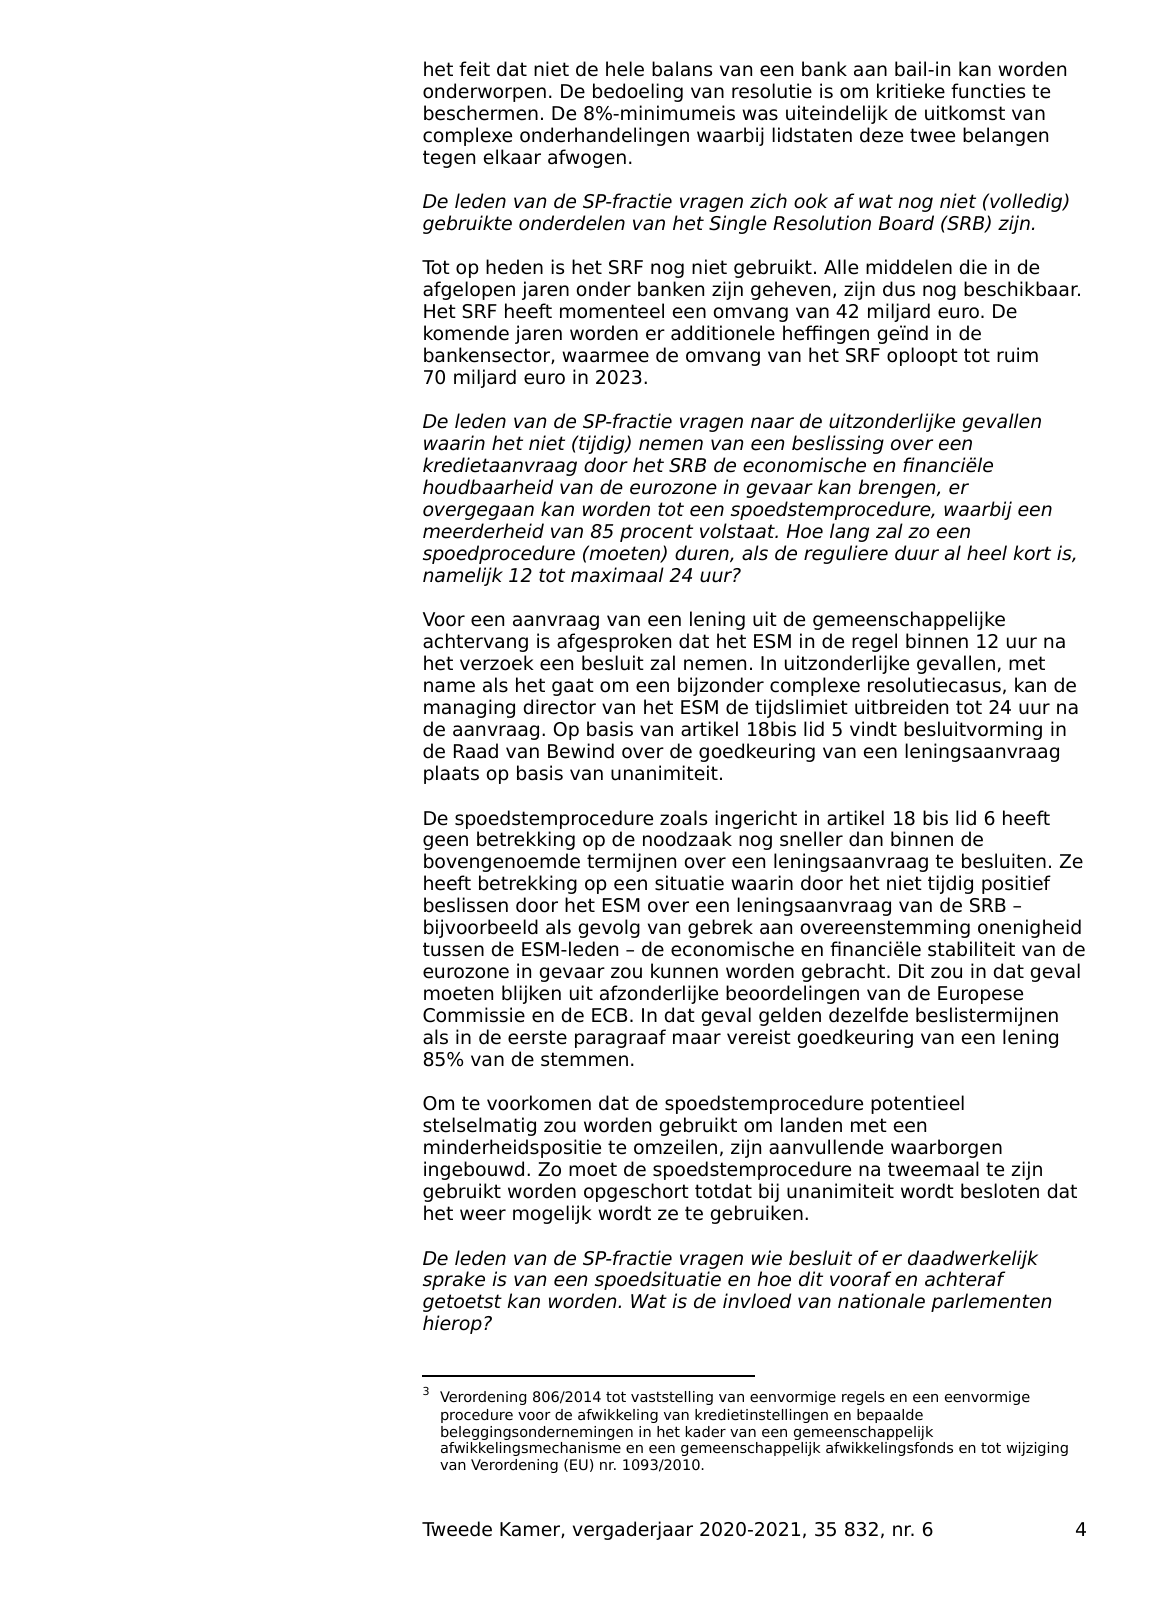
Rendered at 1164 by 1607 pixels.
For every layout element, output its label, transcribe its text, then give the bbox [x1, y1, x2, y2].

text Voor een aanvraag van een lening uit de gemeenschappelijke achtervang is afgesproken dat het ESM in de regel binnen 12 uur na het verzoek een besluit zal nemen. In uitzonderlijke gevallen, met name als het gaat om een bijzonder complexe resolutiecasus, kan de managing director van het ESM de tijdslimiet uitbreiden tot 24 uur na de aanvraag. Op basis van artikel 18bis lid 5 vindt besluitvorming in de Raad van Bewind over de goedkeuring van een leningsaanvraag plaats op basis van unanimiteit. [422, 609, 1087, 785]
text De leden van de SP-fractie vragen naar de uitzonderlijke gevallen waarin het niet (tijdig) nemen van een beslissing over een kredietaanvraag door het SRB de economische en financiële houdbaarheid van de eurozone in gevaar kan brengen, er overgegaan kan worden tot een spoedstemprocedure, waarbij een meerderheid van 85 procent volstaat. Hoe lang zal zo een spoedprocedure (moeten) duren, als de reguliere duur al heel kort is, namelijk 12 tot maximaal 24 uur? [422, 411, 1087, 587]
text Verordening 806/2014 tot vaststelling van eenvormige regels en een eenvormige procedure voor de afwikkeling van kredietinstellingen en bepaalde beleggingsondernemingen in het kader van een gemeenschappelijk afwikkelingsmechanisme en een gemeenschappelijk afwikkelingsfonds en tot wijziging van Verordening (EU) nr. 1093/2010. [422, 1385, 1087, 1474]
text De leden van de SP-fractie vragen zich ook af wat nog niet (volledig) gebruikte onderdelen van het Single Resolution Board (SRB) zijn. [422, 191, 1087, 235]
text De leden van de SP-fractie vragen wie besluit of er daadwerkelijk sprake is van een spoedsituatie en hoe dit vooraf en achteraf getoetst kan worden. Wat is de invloed van nationale parlementen hierop? [422, 1247, 1087, 1335]
text De spoedstemprocedure zoals ingericht in artikel 18 bis lid 6 heeft geen betrekking op de noodzaak nog sneller dan binnen de bovengenoemde termijnen over een leningsaanvraag te besluiten. Ze heeft betrekking op een situatie waarin door het niet tijdig positief beslissen door het ESM over een leningsaanvraag van de SRB – bijvoorbeeld als gevolg van gebrek aan overeenstemming onenigheid tussen de ESM-leden – de economische en financiële stabiliteit van de eurozone in gevaar zou kunnen worden gebracht. Dit zou in dat geval moeten blijken uit afzonderlijke beoordelingen van de Europese Commissie en de ECB. In dat geval gelden dezelfde beslistermijnen als in de eerste paragraaf maar vereist goedkeuring van een lening 85% van de stemmen. [422, 807, 1087, 1071]
text het feit dat niet de hele balans van een bank aan bail-in kan worden onderworpen. De bedoeling van resolutie is om kritieke functies te beschermen. De 8%-minimumeis was uiteindelijk de uitkomst van complexe onderhandelingen waarbij lidstaten deze twee belangen tegen elkaar afwogen. [422, 59, 1087, 169]
text Om te voorkomen dat de spoedstemprocedure potentieel stelselmatig zou worden gebruikt om landen met een minderheidspositie te omzeilen, zijn aanvullende waarborgen ingebouwd. Zo moet de spoedstemprocedure na tweemaal te zijn gebruikt worden opgeschort totdat bij unanimiteit wordt besloten dat het weer mogelijk wordt ze te gebruiken. [422, 1093, 1087, 1225]
text Tot op heden is het SRF nog niet gebruikt. Alle middelen die in de afgelopen jaren onder banken zijn geheven, zijn dus nog beschikbaar. Het SRF heeft momenteel een omvang van 42 miljard euro. De komende jaren worden er additionele heffingen geïnd in de bankensector, waarmee de omvang van het SRF oploopt tot ruim 70 miljard euro in 2023. [422, 257, 1087, 389]
